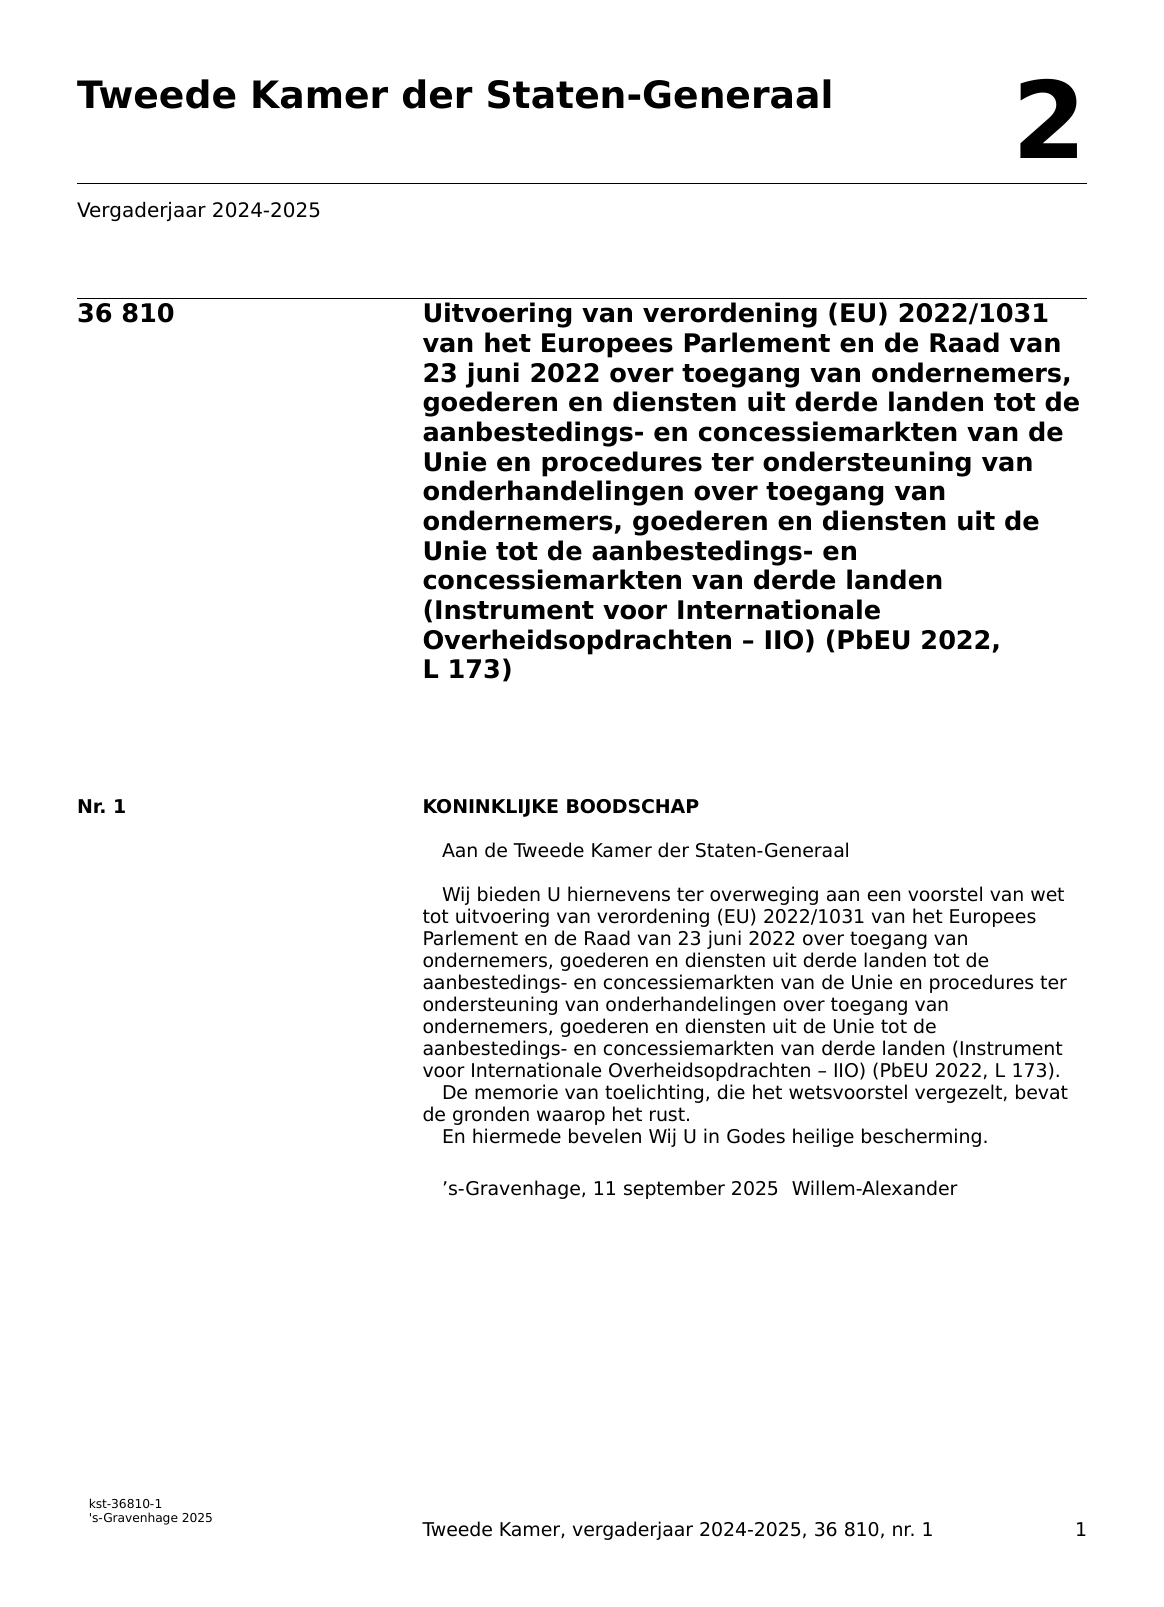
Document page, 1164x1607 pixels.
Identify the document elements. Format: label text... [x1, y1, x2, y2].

table_header 2 [886, 59, 1087, 183]
text Aan de Tweede Kamer der Staten-Generaal [422, 840, 1087, 862]
table_header Tweede Kamer der Staten-Generaal [77, 59, 886, 183]
subtitle 36 810 Uitvoering van verordening (EU) 2022/1031 van het Europees Parlement en de Raad van 23 juni 2022 over toegang van ondernemers, goederen en diensten uit derde landen tot de aanbestedings- en concessiemarkten van de Unie en procedures ter ondersteuning van onderhandelingen over toegang van ondernemers, goederen en diensten uit de Unie tot de aanbestedings- en concessiemarkten van derde landen (Instrument voor Internationale Overheidsopdrachten – IIO) (PbEU 2022, L 173) [77, 299, 1087, 685]
text De memorie van toelichting, die het wetsvoorstel vergezelt, bevat de gronden waarop het rust. [422, 1082, 1087, 1126]
text Wij bieden U hiernevens ter overweging aan een voorstel van wet tot uitvoering van verordening (EU) 2022/1031 van het Europees Parlement en de Raad van 23 juni 2022 over toegang van ondernemers, goederen en diensten uit derde landen tot de aanbestedings- en concessiemarkten van de Unie en procedures ter ondersteuning van onderhandelingen over toegang van ondernemers, goederen en diensten uit de Unie tot de aanbestedings- en concessiemarkten van derde landen (Instrument voor Internationale Overheidsopdrachten – IIO) (PbEU 2022, L 173). [422, 884, 1087, 1082]
text 's-Gravenhage 2025 [88, 1511, 323, 1525]
text kst-36810-1 [88, 1497, 323, 1511]
text ’s-Gravenhage, 11 september 2025 Willem-Alexander [422, 1178, 1087, 1200]
text En hiermede bevelen Wij U in Godes heilige bescherming. [422, 1126, 1087, 1148]
table_cell Vergaderjaar 2024-2025 [77, 184, 1087, 298]
subtitle Nr. 1 KONINKLIJKE BOODSCHAP [77, 796, 1087, 818]
